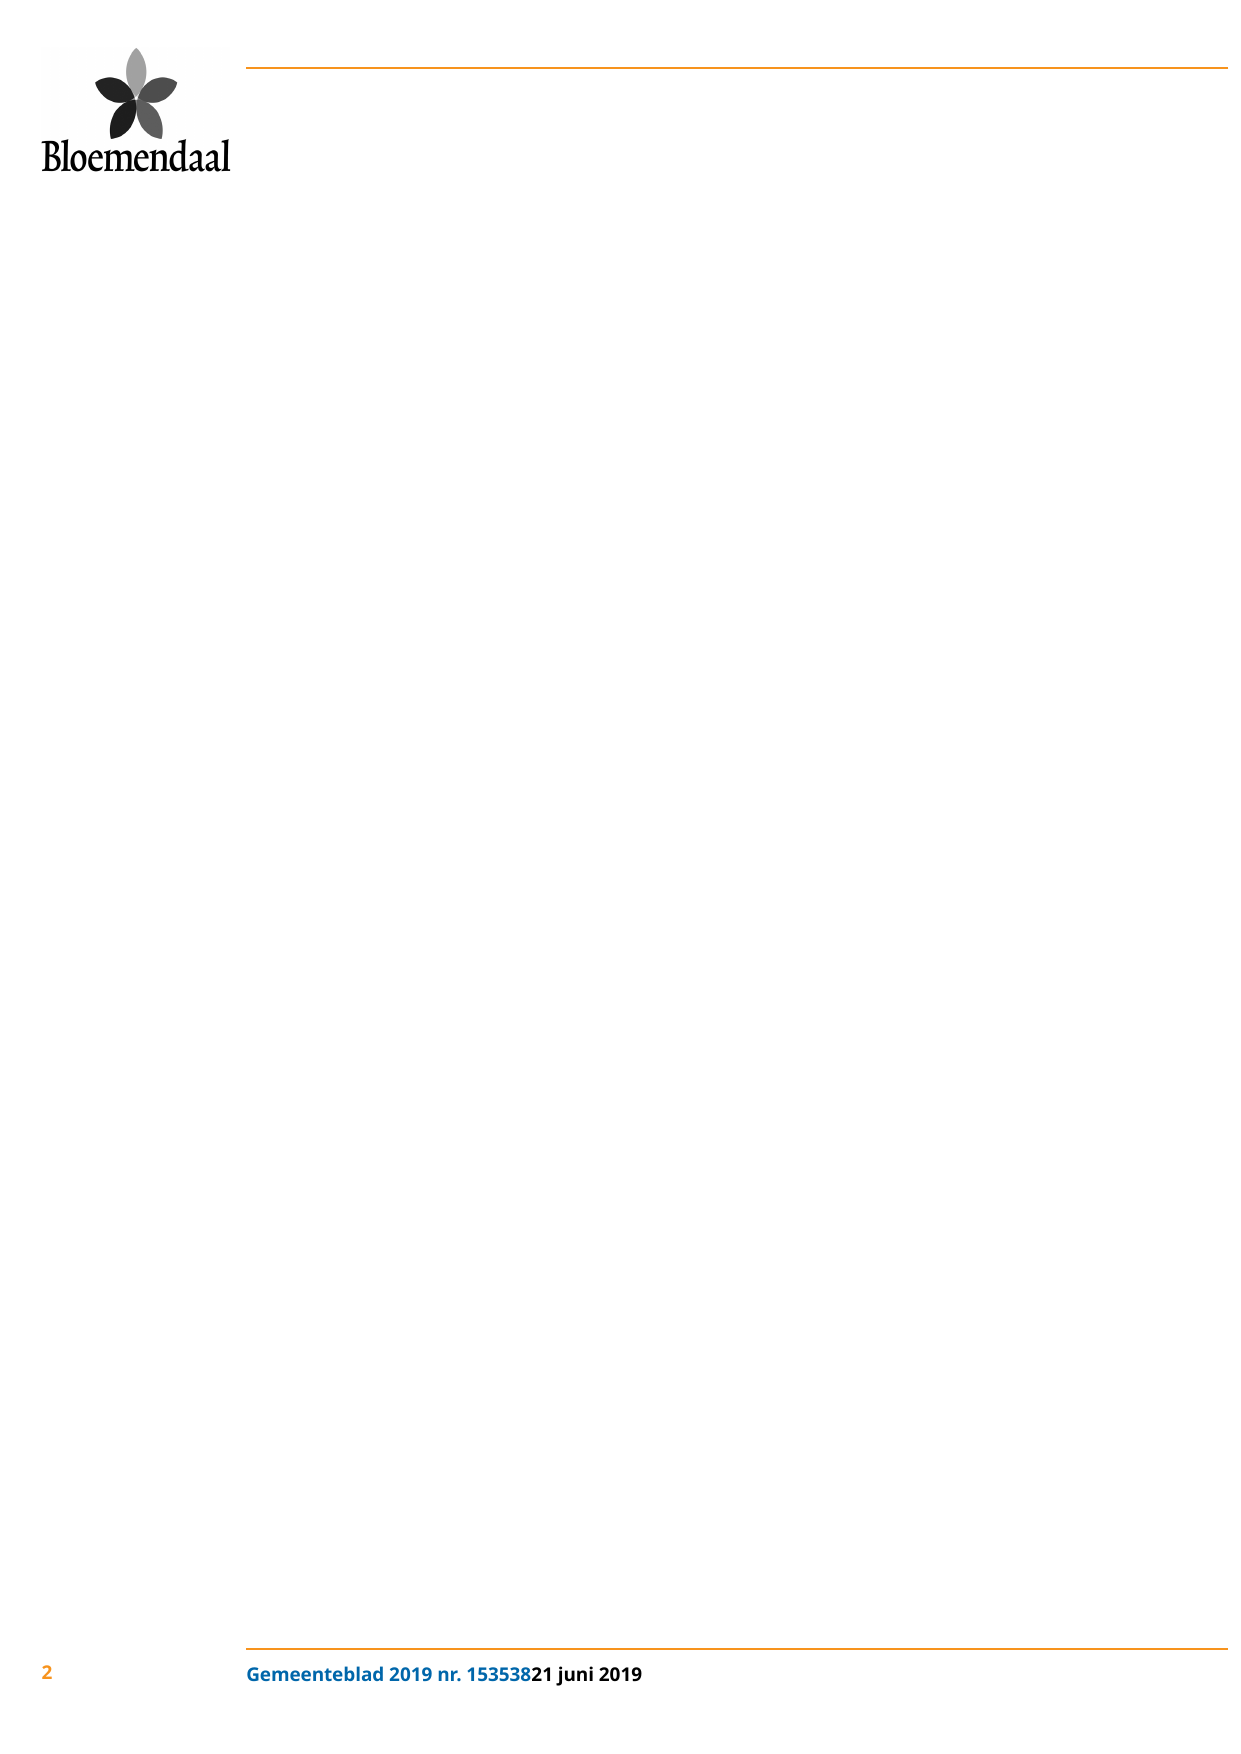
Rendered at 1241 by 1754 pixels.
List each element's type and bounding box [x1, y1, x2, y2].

picture [41, 47, 231, 172]
